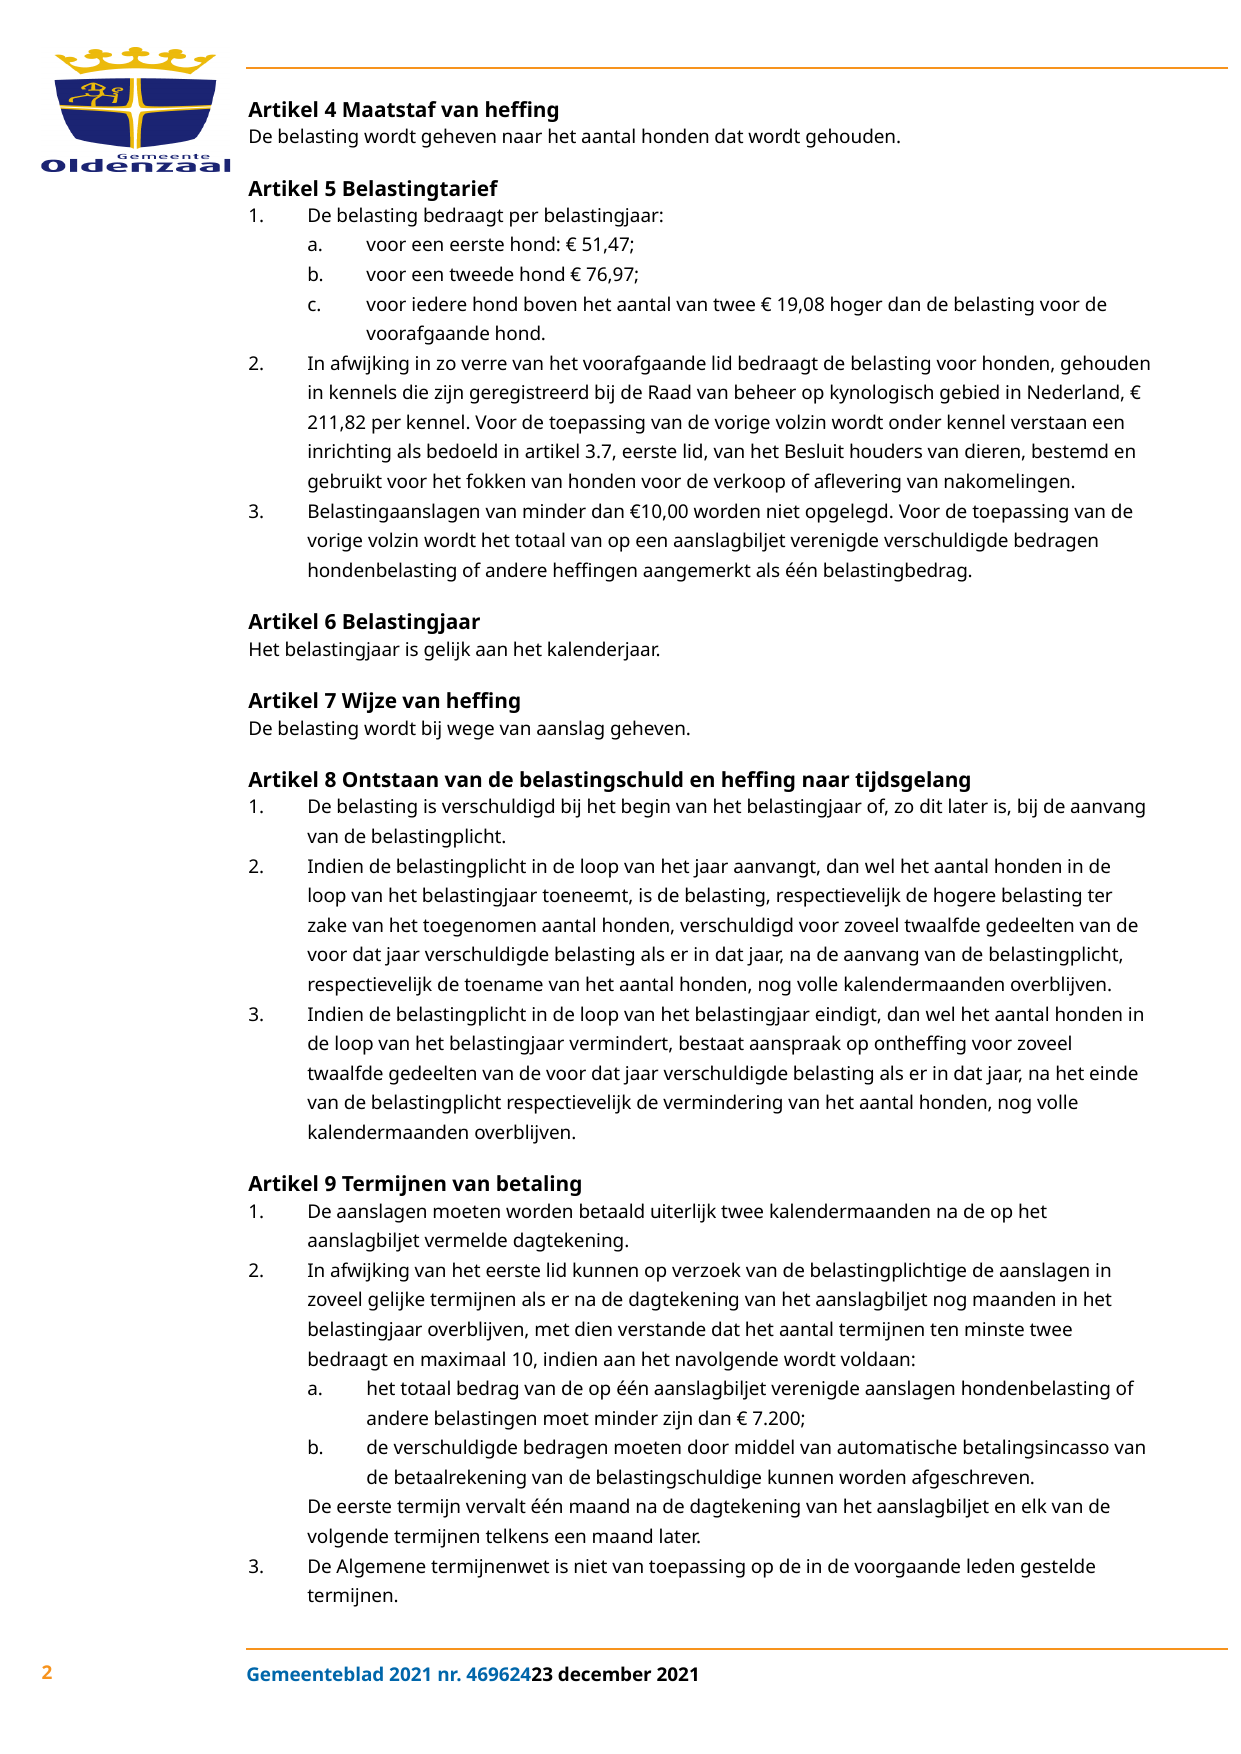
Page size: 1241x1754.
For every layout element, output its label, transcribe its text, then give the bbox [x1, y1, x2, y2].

list het totaal bedrag van de op één aanslagbiljet verenigde aanslagen hondenbelasting of andere belastingen moet minder zijn dan € 7.200; [307, 1375, 1152, 1431]
picture [41, 47, 231, 172]
text Artikel 6 Belastingjaar [248, 607, 1152, 636]
text De belasting wordt bij wege van aanslag geheven. [248, 715, 1152, 741]
list De Algemene termijnenwet is niet van toepassing op de in de voorgaande leden gestelde termijnen. [248, 1553, 1152, 1608]
list In afwijking van het eerste lid kunnen op verzoek van de belastingplichtige de aanslagen in zoveel gelijke termijnen als er na de dagtekening van het aanslagbiljet nog maanden in het belastingjaar overblijven, met dien verstande dat het aantal termijnen ten minste twee bedraagt en maximaal 10, indien aan het navolgende wordt voldaan: [248, 1257, 1152, 1372]
list Indien de belastingplicht in de loop van het belastingjaar eindigt, dan wel het aantal honden in de loop van het belastingjaar vermindert, bestaat aanspraak op ontheffing voor zoveel twaalfde gedeelten van de voor dat jaar verschuldigde belasting als er in dat jaar, na het einde van de belastingplicht respectievelijk de vermindering van het aantal honden, nog volle kalendermaanden overblijven. [248, 1001, 1152, 1145]
list De aanslagen moeten worden betaald uiterlijk twee kalendermaanden na de op het aanslagbiljet vermelde dagtekening. [248, 1198, 1152, 1253]
list de verschuldigde bedragen moeten door middel van automatische betalingsincasso van de betaalrekening van de belastingschuldige kunnen worden afgeschreven. [307, 1434, 1152, 1490]
text Artikel 9 Termijnen van betaling [248, 1169, 1152, 1198]
list De belasting is verschuldigd bij het begin van het belastingjaar of, zo dit later is, bij de aanvang van de belastingplicht. [248, 794, 1152, 849]
list voor een eerste hond: € 51,47; [307, 232, 1152, 257]
text De belasting wordt geheven naar het aantal honden dat wordt gehouden. [248, 123, 1152, 149]
list De eerste termijn vervalt één maand na de dagtekening van het aanslagbiljet en elk van de volgende termijnen telkens een maand later. [248, 1494, 1152, 1549]
list Belastingaanslagen van minder dan €10,00 worden niet opgelegd. Voor de toepassing van de vorige volzin wordt het totaal van op een aanslagbiljet verenigde verschuldigde bedragen hondenbelasting of andere heffingen aangemerkt als één belastingbedrag. [248, 498, 1152, 583]
text Artikel 7 Wijze van heffing [248, 686, 1152, 715]
text Artikel 4 Maatstaf van heffing [248, 95, 1152, 123]
list voor iedere hond boven het aantal van twee € 19,08 hoger dan de belasting voor de voorafgaande hond. [307, 291, 1152, 346]
list In afwijking in zo verre van het voorafgaande lid bedraagt de belasting voor honden, gehouden in kennels die zijn geregistreerd bij de Raad van beheer op kynologisch gebied in Nederland, € 211,82 per kennel. Voor de toepassing van de vorige volzin wordt onder kennel verstaan een inrichting als bedoeld in artikel 3.7, eerste lid, van het Besluit houders van dieren, bestemd en gebruikt voor het fokken van honden voor de verkoop of aflevering van nakomelingen. [248, 350, 1152, 494]
text Het belastingjaar is gelijk aan het kalenderjaar. [248, 636, 1152, 662]
list De belasting bedraagt per belastingjaar: [248, 202, 1152, 228]
text Artikel 8 Ontstaan van de belastingschuld en heffing naar tijdsgelang [248, 765, 1152, 794]
text Artikel 5 Belastingtarief [248, 174, 1152, 202]
list Indien de belastingplicht in de loop van het jaar aanvangt, dan wel het aantal honden in de loop van het belastingjaar toeneemt, is de belasting, respectievelijk de hogere belasting ter zake van het toegenomen aantal honden, verschuldigd voor zoveel twaalfde gedeelten van de voor dat jaar verschuldigde belasting als er in dat jaar, na de aanvang van de belastingplicht, respectievelijk de toename van het aantal honden, nog volle kalendermaanden overblijven. [248, 853, 1152, 997]
list voor een tweede hond € 76,97; [307, 261, 1152, 287]
